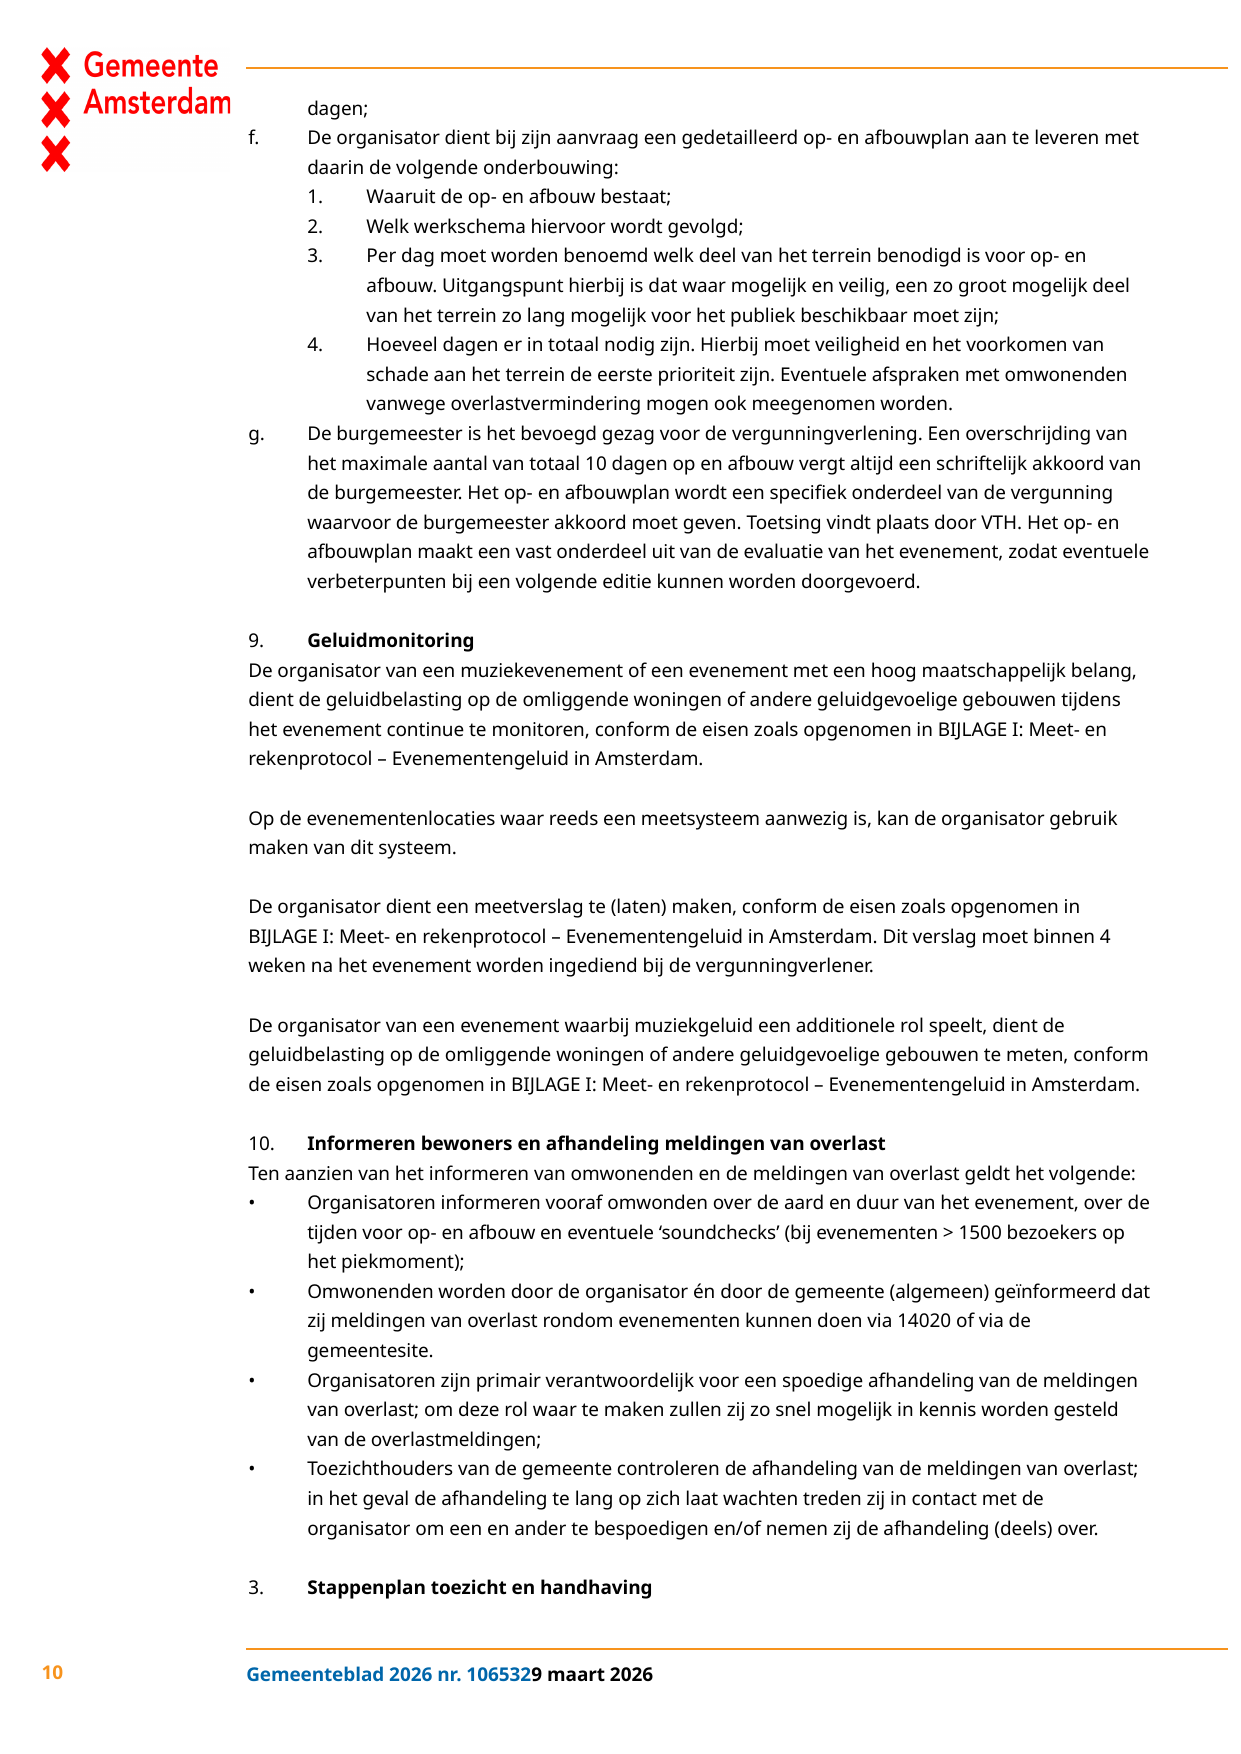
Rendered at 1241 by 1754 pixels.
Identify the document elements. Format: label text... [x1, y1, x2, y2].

list dagen; [248, 95, 1152, 121]
list De burgemeester is het bevoegd gezag voor de vergunningverlening. Een overschrijding van het maximale aantal van totaal 10 dagen op en afbouw vergt altijd een schriftelijk akkoord van de burgemeester. Het op- en afbouwplan wordt een specifiek onderdeel van de vergunning waarvoor de burgemeester akkoord moet geven. Toetsing vindt plaats door VTH. Het op- en afbouwplan maakt een vast onderdeel uit van de evaluatie van het evenement, zodat eventuele verbeterpunten bij een volgende editie kunnen worden doorgevoerd. [248, 420, 1152, 594]
list Geluidmonitoring [248, 627, 1152, 653]
list Per dag moet worden benoemd welk deel van het terrein benodigd is voor op- en afbouw. Uitgangspunt hierbij is dat waar mogelijk en veilig, een zo groot mogelijk deel van het terrein zo lang mogelijk voor het publiek beschikbaar moet zijn; [307, 243, 1152, 328]
list Omwonenden worden door de organisator én door de gemeente (algemeen) geïnformeerd dat zij meldingen van overlast rondom evenementen kunnen doen via 14020 of via de gemeentesite. [248, 1278, 1152, 1363]
list De organisator dient bij zijn aanvraag een gedetailleerd op- en afbouwplan aan te leveren met daarin de volgende onderbouwing: [248, 124, 1152, 180]
text Ten aanzien van het informeren van omwonenden en de meldingen van overlast geldt het volgende: [248, 1160, 1152, 1186]
text De organisator van een evenement waarbij muziekgeluid een additionele rol speelt, dient de geluidbelasting op de omliggende woningen of andere geluidgevoelige gebouwen te meten, conform de eisen zoals opgenomen in BIJLAGE I: Meet- en rekenprotocol – Evenementengeluid in Amsterdam. [248, 1012, 1152, 1097]
text De organisator dient een meetverslag te (laten) maken, conform de eisen zoals opgenomen in BIJLAGE I: Meet- en rekenprotocol – Evenementengeluid in Amsterdam. Dit verslag moet binnen 4 weken na het evenement worden ingediend bij de vergunningverlener. [248, 893, 1152, 978]
text Op de evenementenlocaties waar reeds een meetsysteem aanwezig is, kan de organisator gebruik maken van dit systeem. [248, 805, 1152, 860]
list Hoeveel dagen er in totaal nodig zijn. Hierbij moet veiligheid en het voorkomen van schade aan het terrein de eerste prioriteit zijn. Eventuele afspraken met omwonenden vanwege overlastvermindering mogen ook meegenomen worden. [307, 331, 1152, 416]
picture [41, 47, 231, 172]
list Organisatoren informeren vooraf omwonden over de aard en duur van het evenement, over de tijden voor op- en afbouw en eventuele ‘soundchecks’ (bij evenementen > 1500 bezoekers op het piekmoment); [248, 1189, 1152, 1274]
list Stappenplan toezicht en handhaving [248, 1574, 1152, 1600]
list Organisatoren zijn primair verantwoordelijk voor een spoedige afhandeling van de meldingen van overlast; om deze rol waar te maken zullen zij zo snel mogelijk in kennis worden gesteld van de overlastmeldingen; [248, 1367, 1152, 1452]
list Welk werkschema hiervoor wordt gevolgd; [307, 213, 1152, 239]
list Waaruit de op- en afbouw bestaat; [307, 183, 1152, 209]
text De organisator van een muziekevenement of een evenement met een hoog maatschappelijk belang, dient de geluidbelasting op de omliggende woningen of andere geluidgevoelige gebouwen tijdens het evenement continue te monitoren, conform de eisen zoals opgenomen in BIJLAGE I: Meet- en rekenprotocol – Evenementengeluid in Amsterdam. [248, 657, 1152, 771]
list Toezichthouders van de gemeente controleren de afhandeling van de meldingen van overlast; in het geval de afhandeling te lang op zich laat wachten treden zij in contact met de organisator om een en ander te bespoedigen en/of nemen zij de afhandeling (deels) over. [248, 1456, 1152, 1541]
list Informeren bewoners en afhandeling meldingen van overlast [248, 1130, 1152, 1156]
